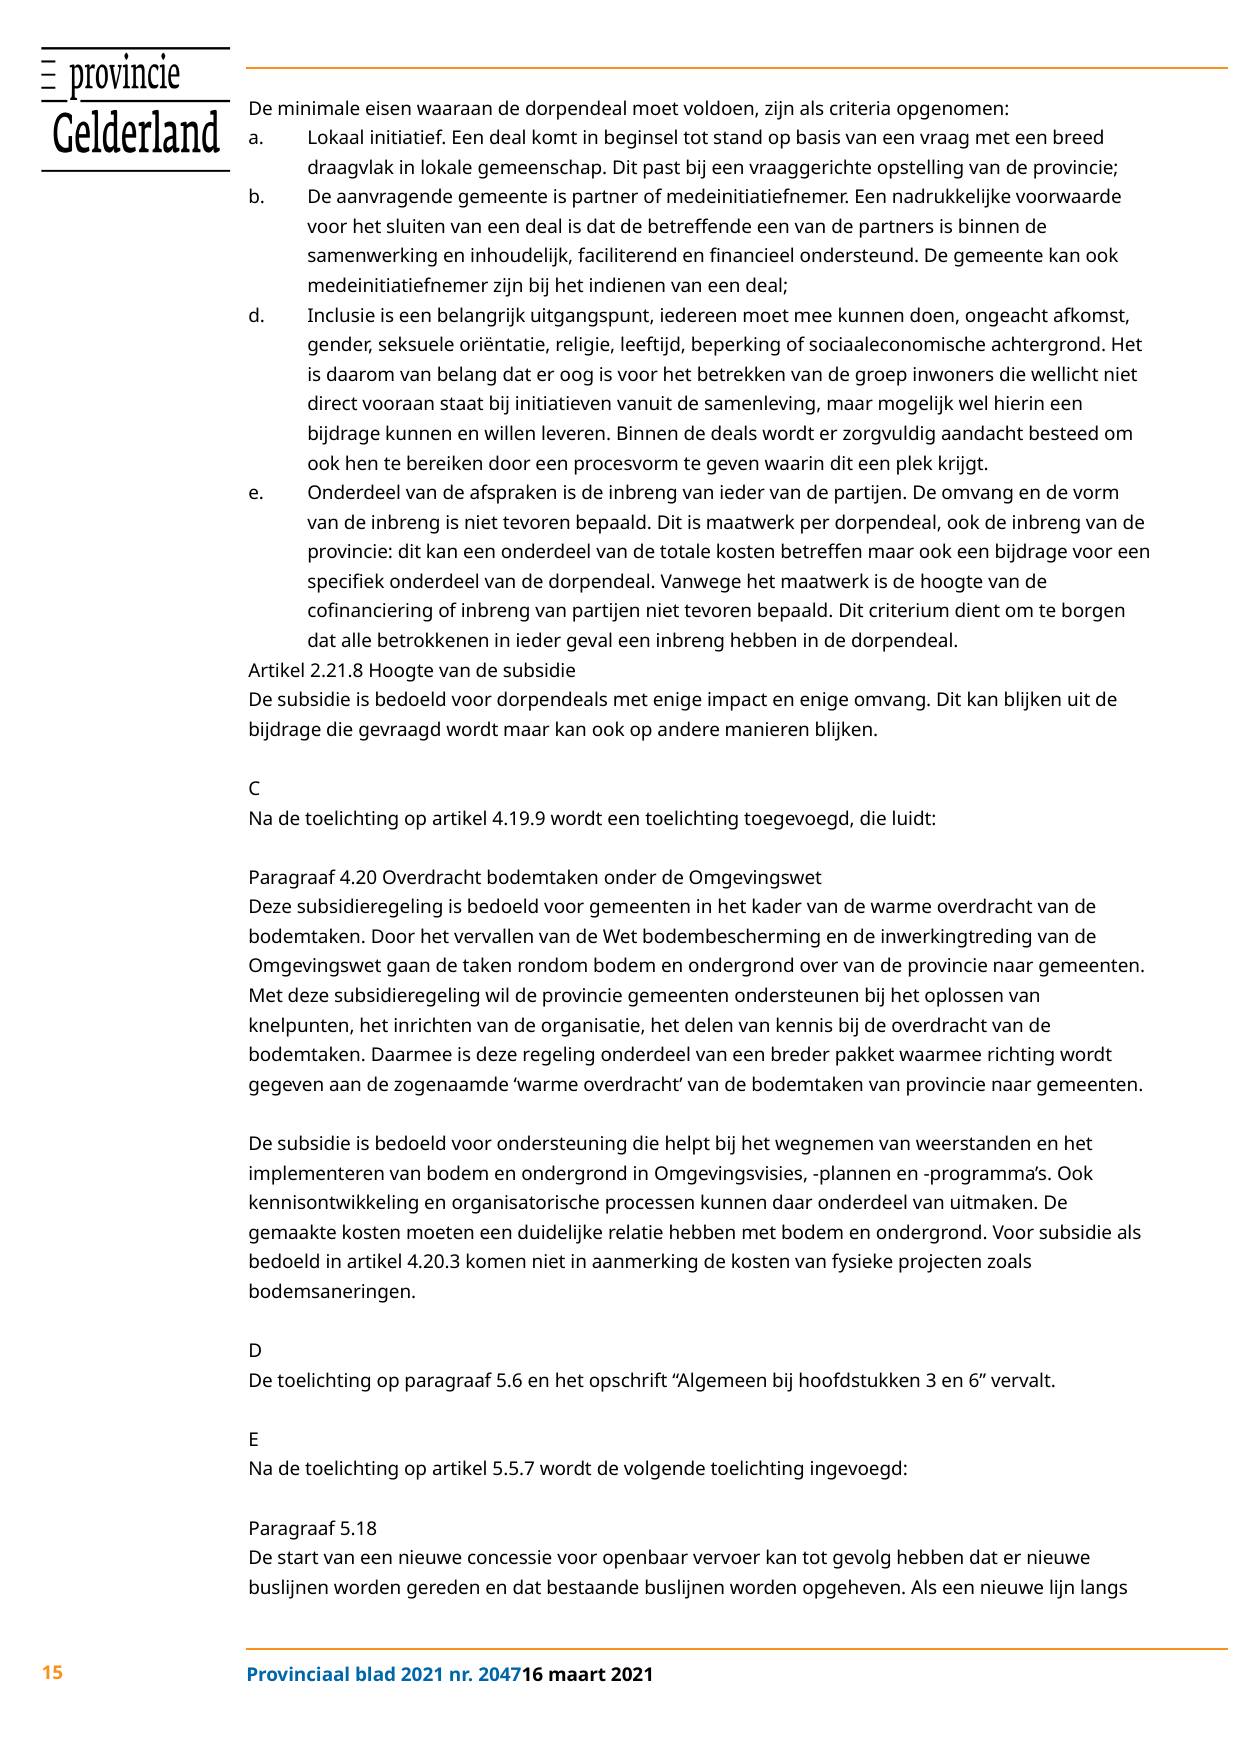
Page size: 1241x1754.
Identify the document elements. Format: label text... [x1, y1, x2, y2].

text Artikel 2.21.8 Hoogte van de subsidie [248, 657, 1152, 683]
list Lokaal initiatief. Een deal komt in beginsel tot stand op basis van een vraag met een breed draagvlak in lokale gemeenschap. Dit past bij een vraaggerichte opstelling van de provincie; [248, 124, 1152, 180]
picture [41, 47, 231, 172]
text Na de toelichting op artikel 4.19.9 wordt een toelichting toegevoegd, die luidt: [248, 805, 1152, 831]
text D [248, 1337, 1152, 1363]
text Paragraaf 4.20 Overdracht bodemtaken onder de Omgevingswet [248, 864, 1152, 890]
text Na de toelichting op artikel 5.5.7 wordt de volgende toelichting ingevoegd: [248, 1456, 1152, 1481]
list Inclusie is een belangrijk uitgangspunt, iedereen moet mee kunnen doen, ongeacht afkomst, gender, seksuele oriëntatie, religie, leeftijd, beperking of sociaaleconomische achtergrond. Het is daarom van belang dat er oog is voor het betrekken van de groep inwoners die wellicht niet direct vooraan staat bij initiatieven vanuit de samenleving, maar mogelijk wel hierin een bijdrage kunnen en willen leveren. Binnen de deals wordt er zorgvuldig aandacht besteed om ook hen te bereiken door een procesvorm te geven waarin dit een plek krijgt. [248, 302, 1152, 476]
text De subsidie is bedoeld voor dorpendeals met enige impact en enige omvang. Dit kan blijken uit de bijdrage die gevraagd wordt maar kan ook op andere manieren blijken. [248, 686, 1152, 742]
list De aanvragende gemeente is partner of medeinitiatiefnemer. Een nadrukkelijke voorwaarde voor het sluiten van een deal is dat de betreffende een van de partners is binnen de samenwerking en inhoudelijk, faciliterend en financieel ondersteund. De gemeente kan ook medeinitiatiefnemer zijn bij het indienen van een deal; [248, 183, 1152, 298]
text De start van een nieuwe concessie voor openbaar vervoer kan tot gevolg hebben dat er nieuwe buslijnen worden gereden en dat bestaande buslijnen worden opgeheven. Als een nieuwe lijn langs [248, 1544, 1152, 1600]
text De subsidie is bedoeld voor ondersteuning die helpt bij het wegnemen van weerstanden en het implementeren van bodem en ondergrond in Omgevingsvisies, -plannen en -programma’s. Ook kennisontwikkeling en organisatorische processen kunnen daar onderdeel van uitmaken. De gemaakte kosten moeten een duidelijke relatie hebben met bodem en ondergrond. Voor subsidie als bedoeld in artikel 4.20.3 komen niet in aanmerking de kosten van fysieke projecten zoals bodemsaneringen. [248, 1130, 1152, 1304]
text De minimale eisen waaraan de dorpendeal moet voldoen, zijn als criteria opgenomen: [248, 95, 1152, 121]
text Paragraaf 5.18 [248, 1515, 1152, 1541]
text De toelichting op paragraaf 5.6 en het opschrift “Algemeen bij hoofdstukken 3 en 6” vervalt. [248, 1367, 1152, 1393]
text Deze subsidieregeling is bedoeld voor gemeenten in het kader van de warme overdracht van de bodemtaken. Door het vervallen van de Wet bodembescherming en de inwerkingtreding van de Omgevingswet gaan de taken rondom bodem en ondergrond over van de provincie naar gemeenten. Met deze subsidieregeling wil de provincie gemeenten ondersteunen bij het oplossen van knelpunten, het inrichten van de organisatie, het delen van kennis bij de overdracht van de bodemtaken. Daarmee is deze regeling onderdeel van een breder pakket waarmee richting wordt gegeven aan de zogenaamde ‘warme overdracht’ van de bodemtaken van provincie naar gemeenten. [248, 893, 1152, 1097]
text E [248, 1426, 1152, 1452]
list Onderdeel van de afspraken is de inbreng van ieder van de partijen. De omvang en de vorm van de inbreng is niet tevoren bepaald. Dit is maatwerk per dorpendeal, ook de inbreng van de provincie: dit kan een onderdeel van de totale kosten betreffen maar ook een bijdrage voor een specifiek onderdeel van de dorpendeal. Vanwege het maatwerk is de hoogte van de cofinanciering of inbreng van partijen niet tevoren bepaald. Dit criterium dient om te borgen dat alle betrokkenen in ieder geval een inbreng hebben in de dorpendeal. [248, 479, 1152, 653]
text C [248, 775, 1152, 801]
